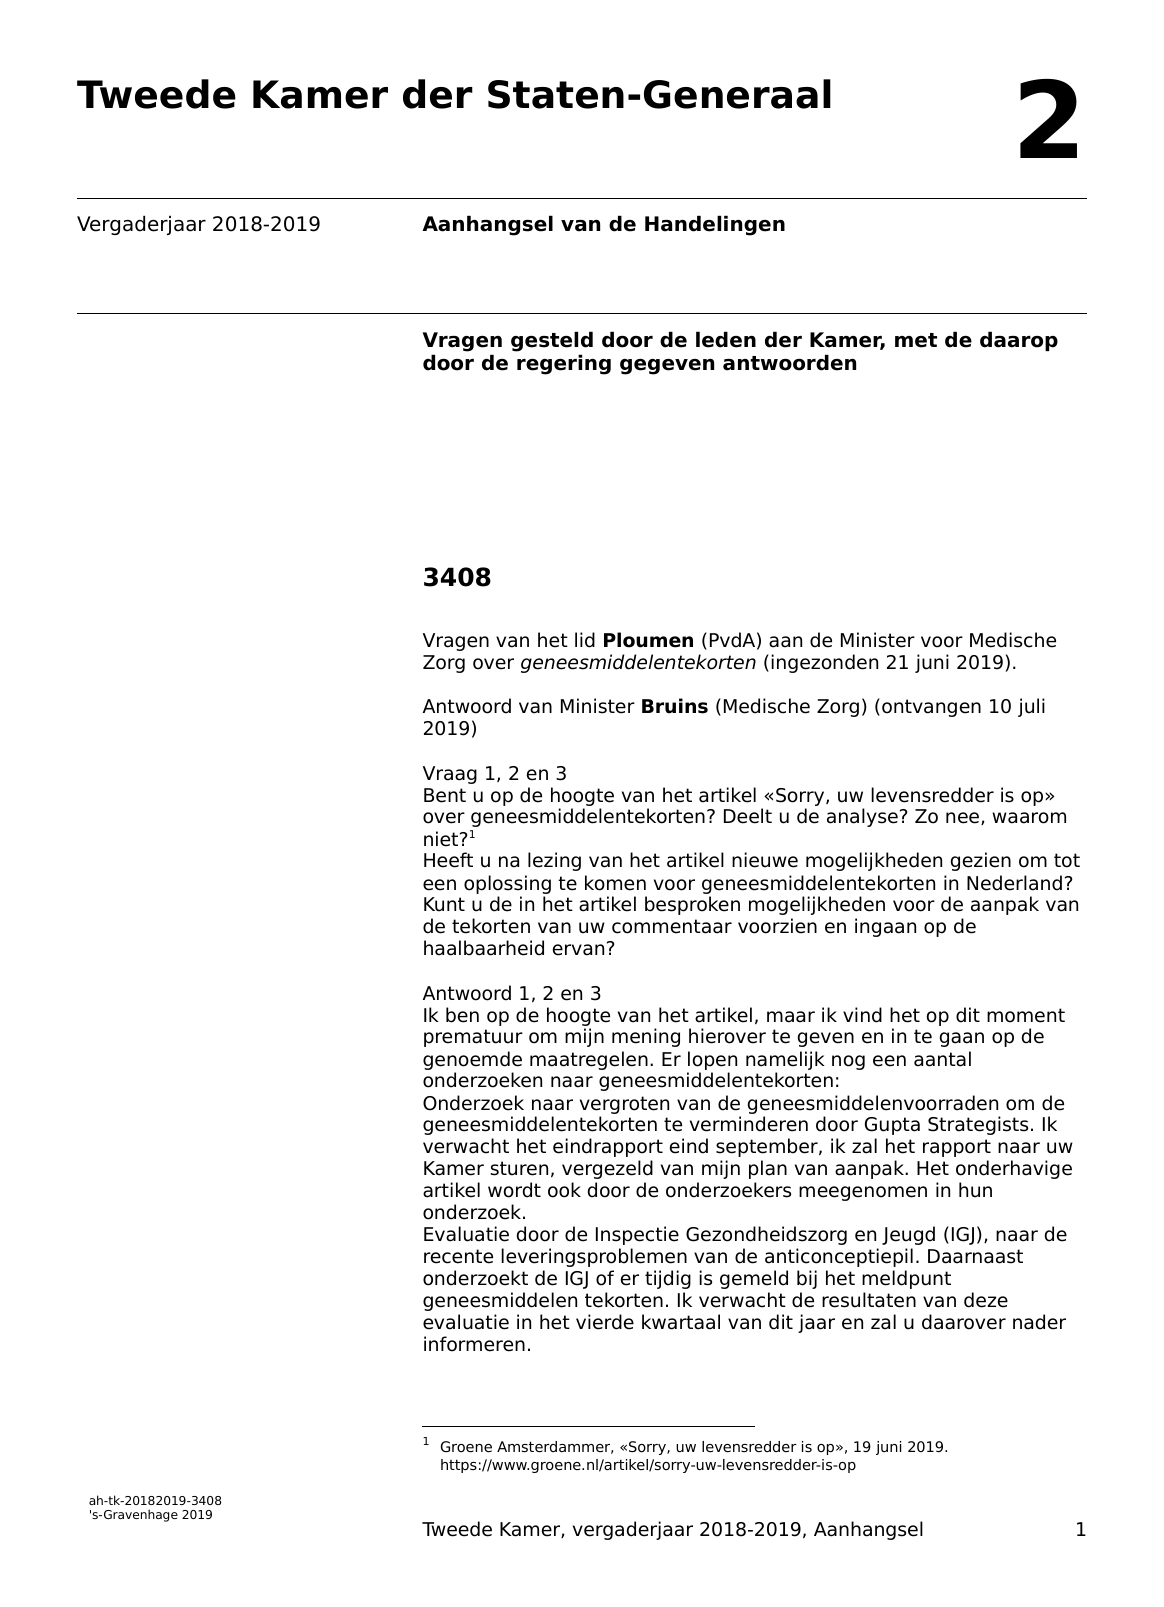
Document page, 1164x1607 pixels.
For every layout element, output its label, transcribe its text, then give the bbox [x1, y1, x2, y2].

table_cell Vragen gesteld door de leden der Kamer, met de daarop door de regering gegeven antwoorden [422, 314, 1087, 375]
text Antwoord van Minister Bruins (Medische Zorg) (ontvangen 10 juli 2019) [422, 696, 1087, 740]
table_cell Vergaderjaar 2018-2019 [77, 199, 422, 313]
text Ik ben op de hoogte van het artikel, maar ik vind het op dit moment prematuur om mijn mening hierover te geven en in te gaan op de genoemde maatregelen. Er lopen namelijk nog een aantal onderzoeken naar geneesmiddelentekorten: [422, 1004, 1087, 1092]
text Antwoord 1, 2 en 3 [422, 982, 1087, 1004]
table_cell [77, 314, 422, 375]
table_header 2 [886, 59, 1087, 198]
text Heeft u na lezing van het artikel nieuwe mogelijkheden gezien om tot een oplossing te komen voor geneesmiddelentekorten in Nederland? [422, 850, 1087, 894]
text Groene Amsterdammer, «Sorry, uw levensredder is op», 19 juni 2019. https://www.groene.nl/artikel/sorry-uw-levensredder-is-op [422, 1435, 1087, 1474]
text 3408 [422, 563, 1087, 592]
text Evaluatie door de Inspectie Gezondheidszorg en Jeugd (IGJ), naar de recente leveringsproblemen van de anticonceptiepil. Daarnaast onderzoekt de IGJ of er tijdig is gemeld bij het meldpunt geneesmiddelen tekorten. Ik verwacht de resultaten van deze evaluatie in het vierde kwartaal van dit jaar en zal u daarover nader informeren. [422, 1224, 1087, 1356]
text Vraag 1, 2 en 3 [422, 762, 1087, 784]
text Bent u op de hoogte van het artikel «Sorry, uw levensredder is op» over geneesmiddelentekorten? Deelt u de analyse? Zo nee, waarom niet? [422, 784, 1087, 850]
text Kunt u de in het artikel besproken mogelijkheden voor de aanpak van de tekorten van uw commentaar voorzien en ingaan op de haalbaarheid ervan? [422, 894, 1087, 960]
text 's-Gravenhage 2019 [88, 1508, 323, 1522]
text Onderzoek naar vergroten van de geneesmiddelenvoorraden om de geneesmiddelentekorten te verminderen door Gupta Strategists. Ik verwacht het eindrapport eind september, ik zal het rapport naar uw Kamer sturen, vergezeld van mijn plan van aanpak. Het onderhavige artikel wordt ook door de onderzoekers meegenomen in hun onderzoek. [422, 1092, 1087, 1224]
text ah-tk-20182019-3408 [88, 1494, 323, 1508]
table_cell Aanhangsel van de Handelingen [422, 199, 1087, 313]
text Vragen van het lid Ploumen (PvdA) aan de Minister voor Medische Zorg over geneesmiddelentekorten (ingezonden 21 juni 2019). [422, 630, 1087, 674]
table_header Tweede Kamer der Staten-Generaal [77, 59, 886, 198]
